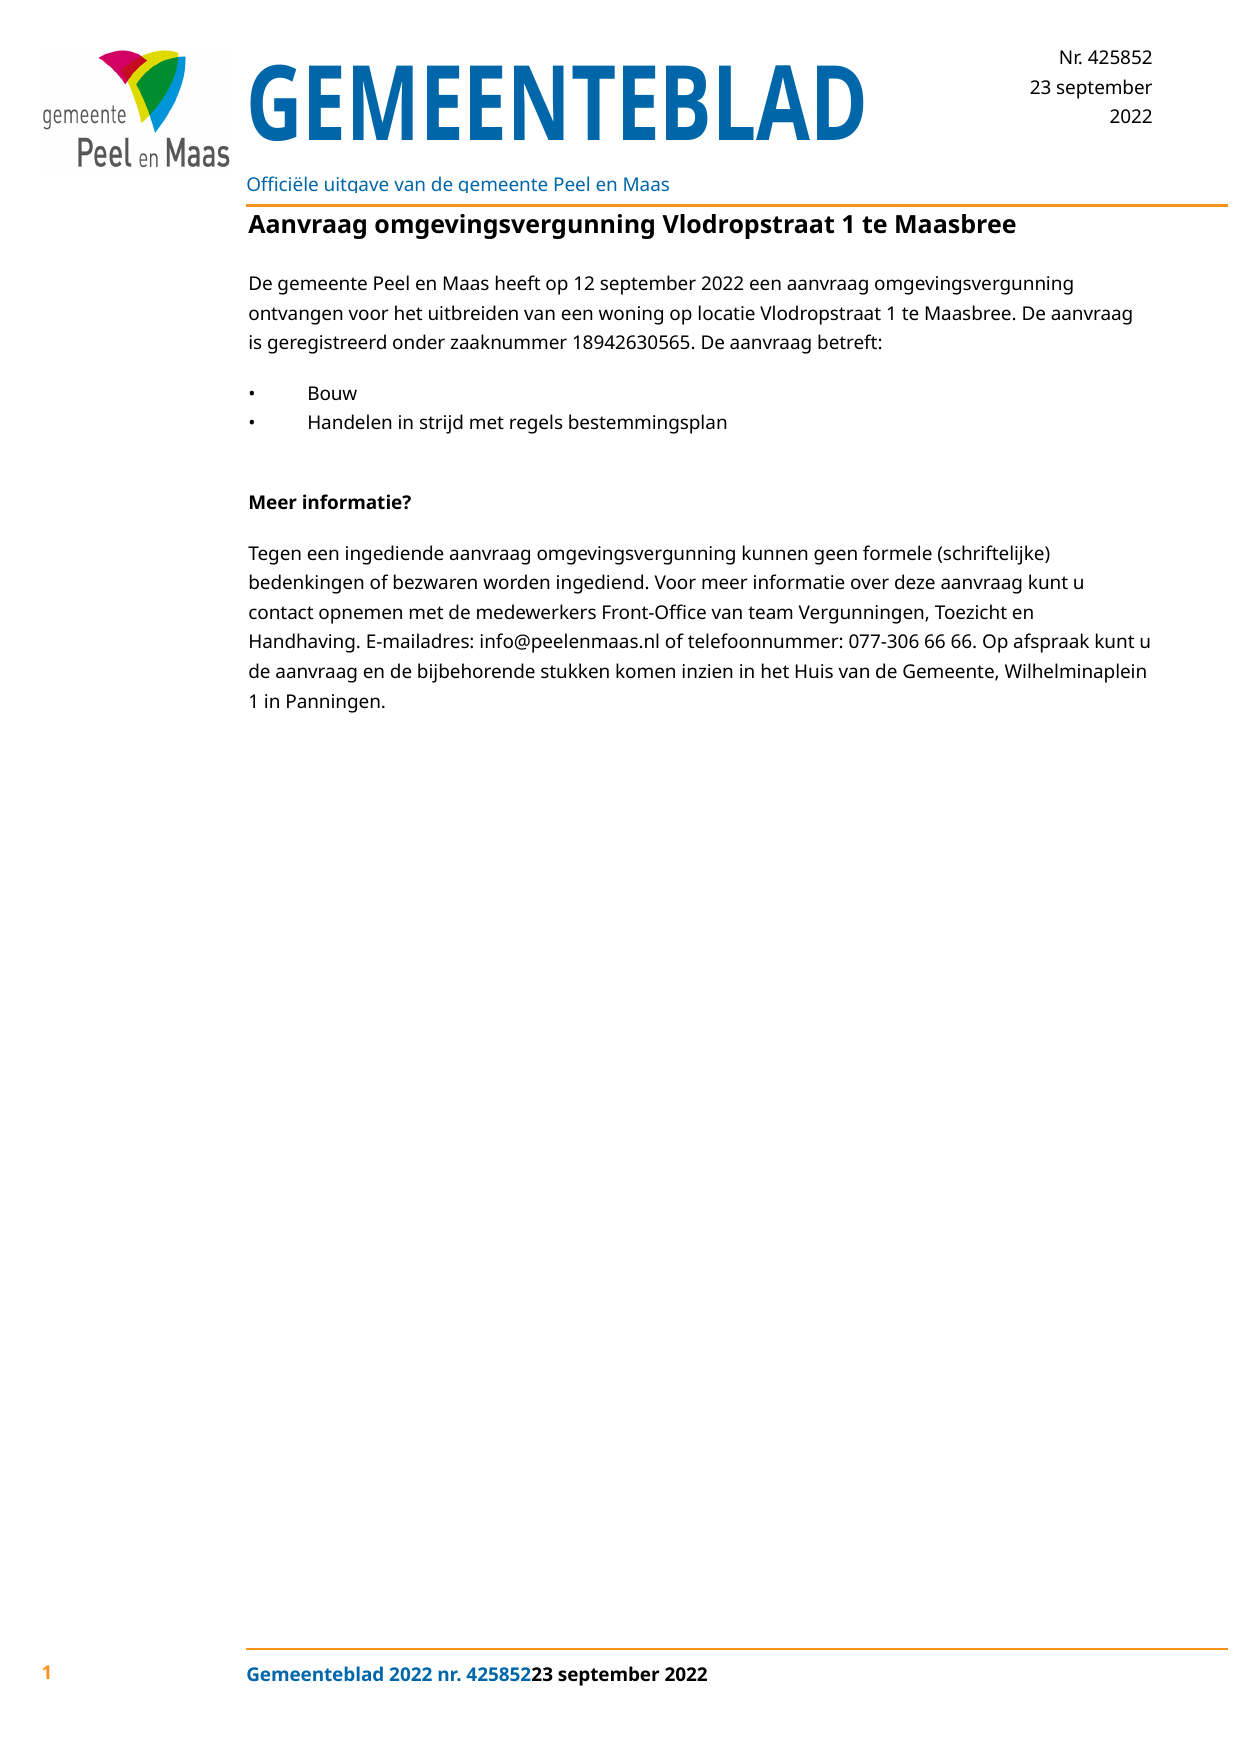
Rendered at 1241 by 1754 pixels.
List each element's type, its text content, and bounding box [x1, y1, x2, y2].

text Aanvraag omgevingsvergunning Vlodropstraat 1 te Maasbree [248, 207, 1152, 241]
list Handelen in strijd met regels bestemmingsplan [248, 409, 1152, 435]
text Tegen een ingediende aanvraag omgevingsvergunning kunnen geen formele (schriftelijke) bedenkingen of bezwaren worden ingediend. Voor meer informatie over deze aanvraag kunt u contact opnemen met de medewerkers Front-Office van team Vergunningen, Toezicht en Handhaving. E-mailadres: info@peelenmaas.nl of telefoonnummer: 077-306 66 66. Op afspraak kunt u de aanvraag en de bijbehorende stukken komen inzien in het Huis van de Gemeente, Wilhelminaplein 1 in Panningen. [248, 540, 1152, 713]
picture [41, 47, 231, 172]
list Bouw [248, 380, 1152, 406]
text Meer informatie? [248, 489, 1152, 515]
text De gemeente Peel en Maas heeft op 12 september 2022 een aanvraag omgevingsvergunning ontvangen voor het uitbreiden van een woning op locatie Vlodropstraat 1 te Maasbree. De aanvraag is geregistreerd onder zaaknummer 18942630565. De aanvraag betreft: [248, 270, 1152, 355]
